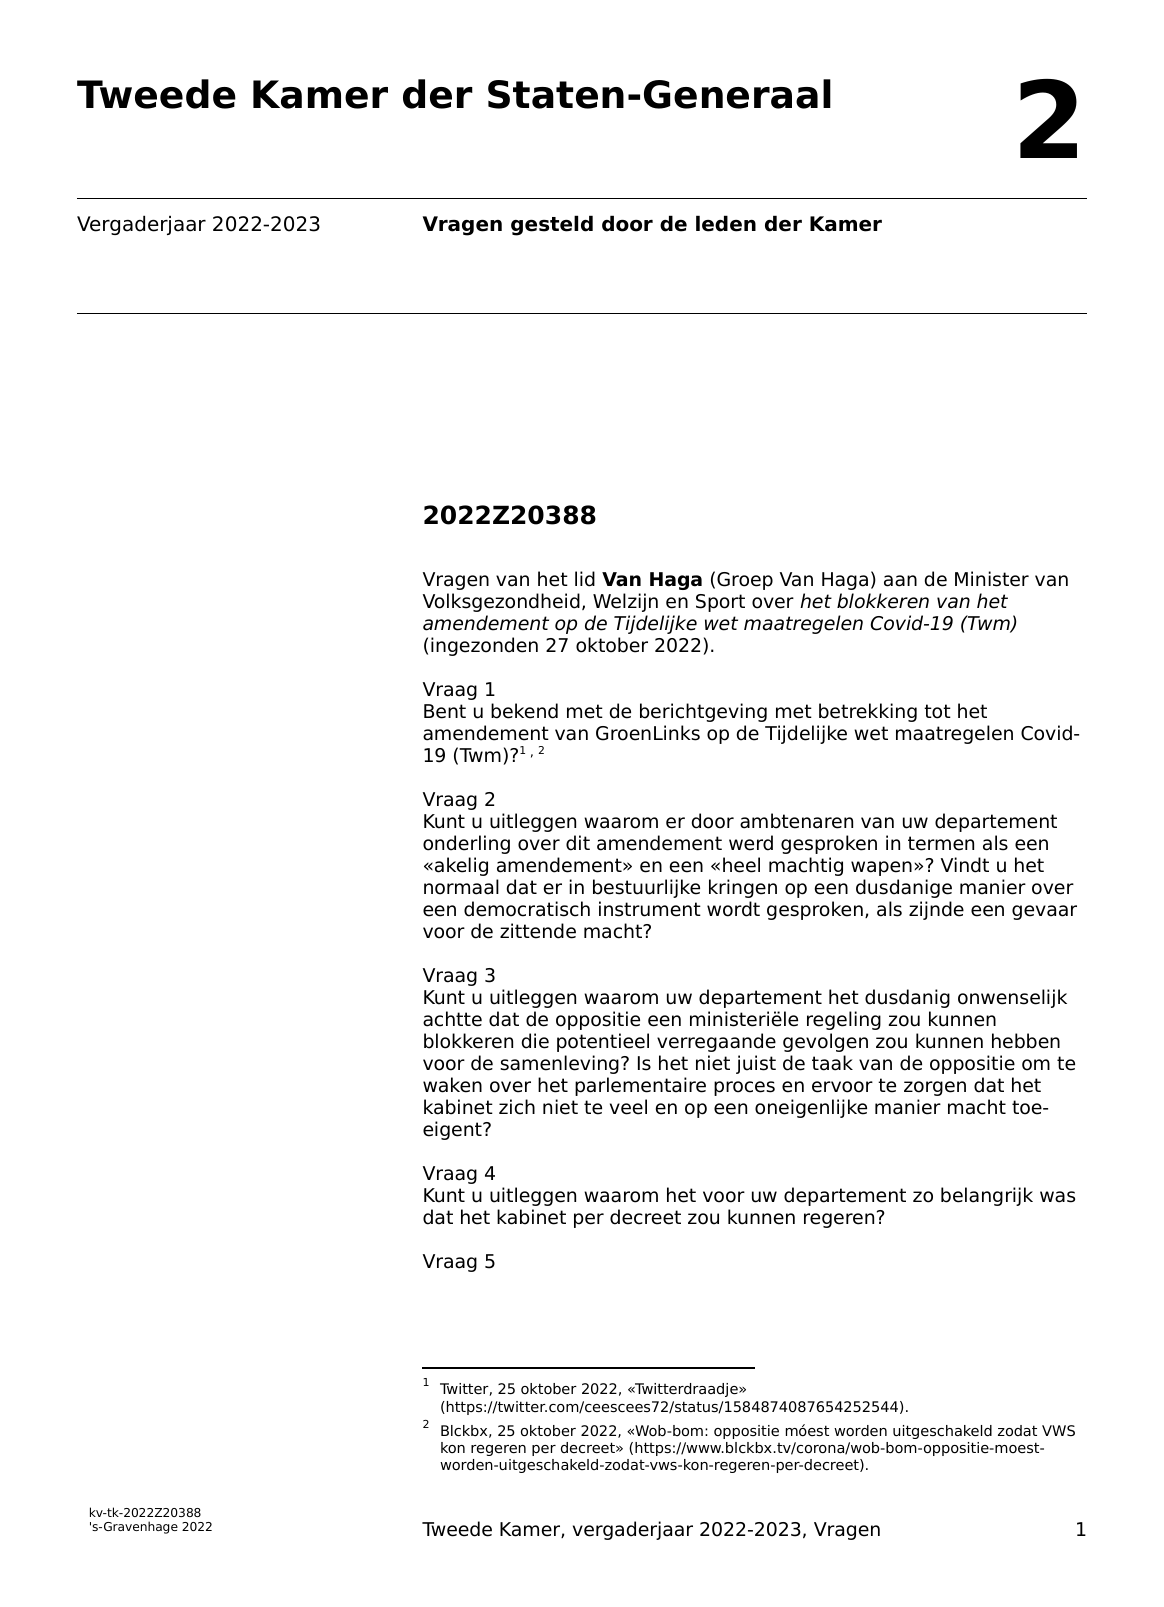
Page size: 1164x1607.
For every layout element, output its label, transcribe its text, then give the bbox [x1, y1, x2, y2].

text 2022Z20388 [422, 501, 1087, 531]
text Vraag 2 [422, 789, 1087, 811]
text Kunt u uitleggen waarom er door ambtenaren van uw departement onderling over dit amendement werd gesproken in termen als een «akelig amendement» en een «heel machtig wapen»? Vindt u het normaal dat er in bestuurlijke kringen op een dusdanige manier over een democratisch instrument wordt gesproken, als zijnde een gevaar voor de zittende macht? [422, 811, 1087, 943]
table_header 2 [886, 59, 1087, 198]
text Blckbx, 25 oktober 2022, «Wob-bom: oppositie móest worden uitgeschakeld zodat VWS kon regeren per decreet» (https://www.blckbx.tv/corona/wob-bom-oppositie-moest-worden-uitgeschakeld-zodat-vws-kon-regeren-per-decreet). [422, 1418, 1087, 1474]
text Vraag 4 [422, 1163, 1087, 1185]
text kv-tk-2022Z20388 [88, 1506, 323, 1520]
text Vragen van het lid Van Haga (Groep Van Haga) aan de Minister van Volksgezondheid, Welzijn en Sport over het blokkeren van het amendement op de Tijdelijke wet maatregelen Covid-19 (Twm) (ingezonden 27 oktober 2022). [422, 569, 1087, 657]
text 's-Gravenhage 2022 [88, 1520, 323, 1534]
text Vraag 3 [422, 965, 1087, 987]
text Vraag 1 [422, 679, 1087, 701]
table_header Tweede Kamer der Staten-Generaal [77, 59, 886, 198]
text Vraag 5 [422, 1251, 1087, 1273]
text Kunt u uitleggen waarom het voor uw departement zo belangrijk was dat het kabinet per decreet zou kunnen regeren? [422, 1185, 1087, 1229]
text Kunt u uitleggen waarom uw departement het dusdanig onwenselijk achtte dat de oppositie een ministeriële regeling zou kunnen blokkeren die potentieel verregaande gevolgen zou kunnen hebben voor de samenleving? Is het niet juist de taak van de oppositie om te waken over het parlementaire proces en ervoor te zorgen dat het kabinet zich niet te veel en op een oneigenlijke manier macht toe-eigent? [422, 987, 1087, 1141]
text Bent u bekend met de berichtgeving met betrekking tot het amendement van GroenLinks op de Tijdelijke wet maatregelen Covid-19 (Twm)?, [422, 701, 1087, 767]
table_cell Vragen gesteld door de leden der Kamer [422, 199, 1087, 313]
table_cell Vergaderjaar 2022-2023 [77, 199, 422, 313]
text Twitter, 25 oktober 2022, «Twitterdraadje» (https://twitter.com/ceescees72/status/1584874087654252544). [422, 1377, 1087, 1416]
